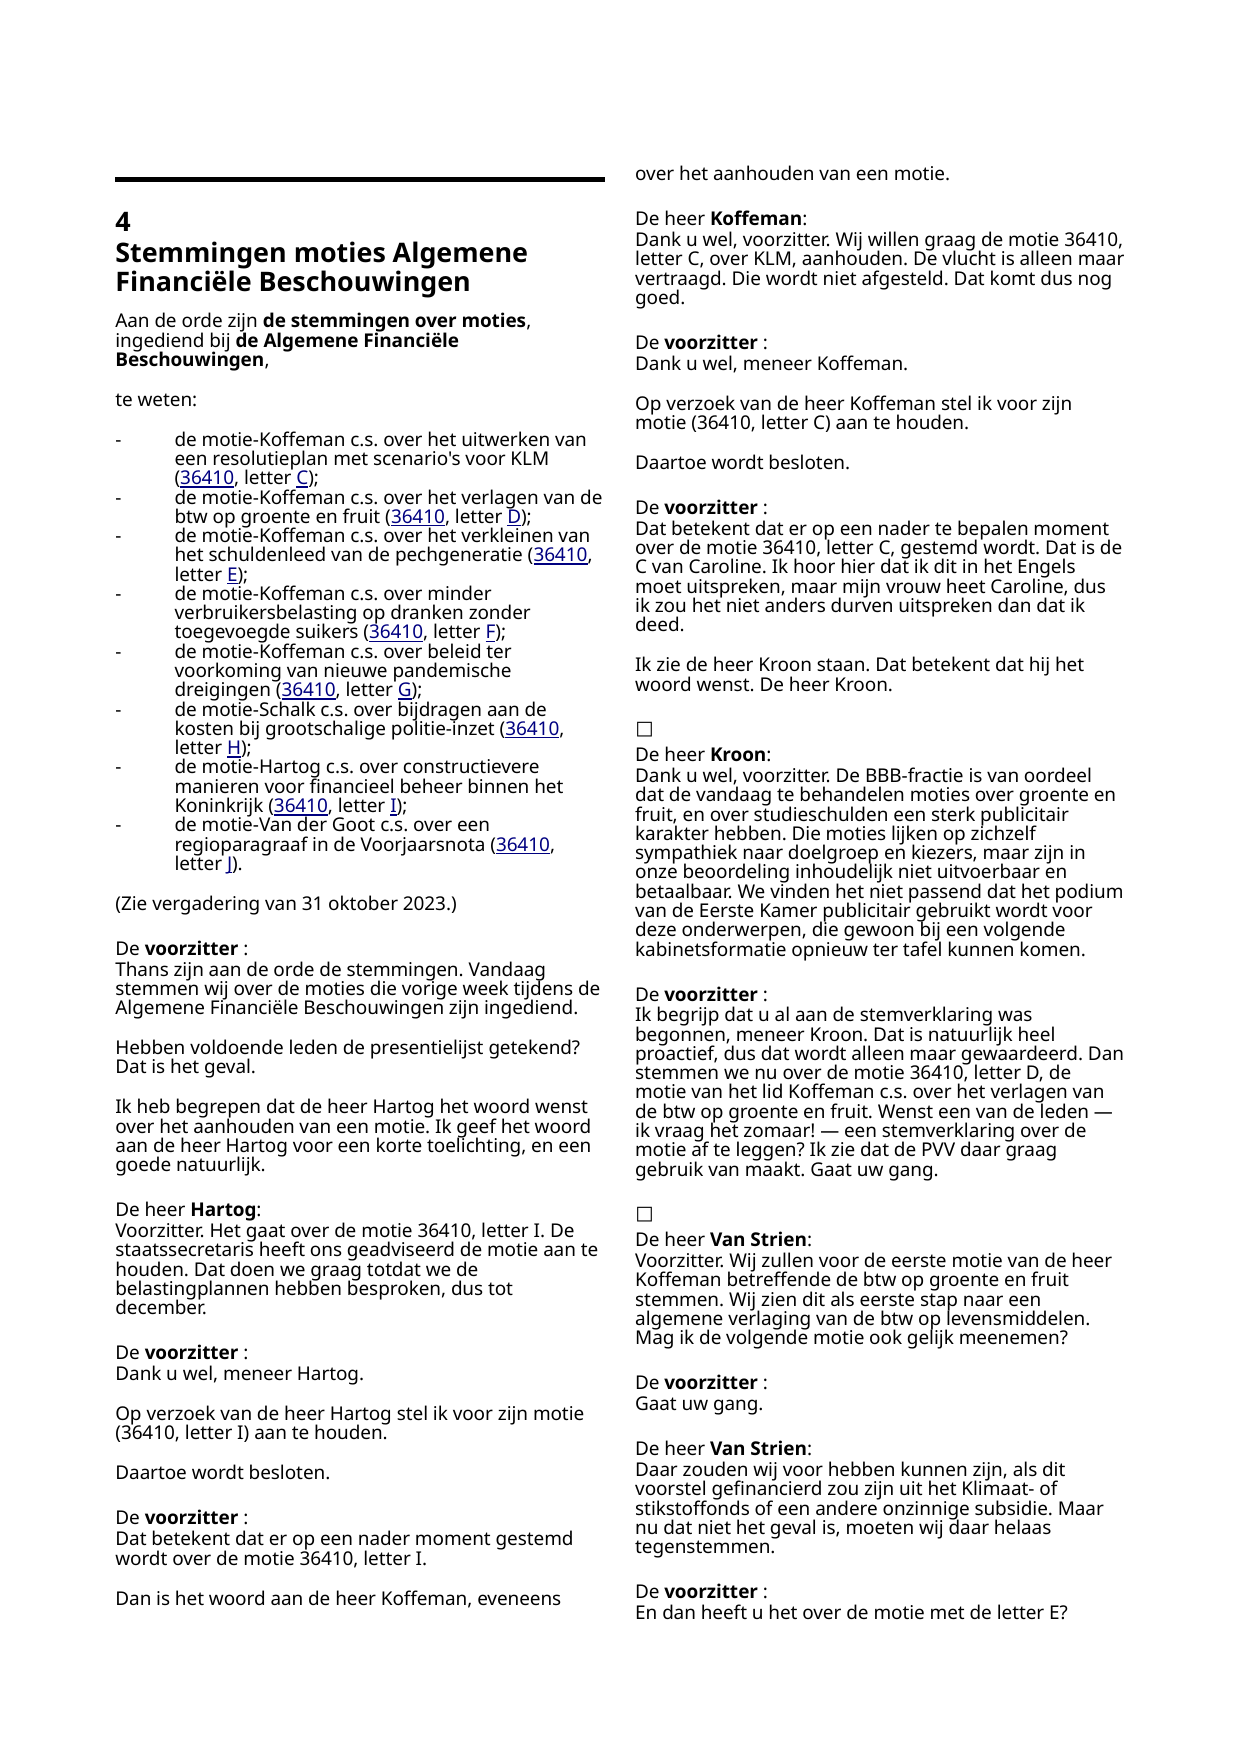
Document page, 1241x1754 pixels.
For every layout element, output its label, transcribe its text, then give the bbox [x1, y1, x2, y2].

text Ik begrijp dat u al aan de stemverklaring was begonnen, meneer Kroon. Dat is natuurlijk heel proactief, dus dat wordt alleen maar gewaardeerd. Dan stemmen we nu over de motie 36410, letter D, de motie van het lid Koffeman c.s. over het verlagen van de btw op groente en fruit. Wenst een van de leden — ik vraag het zomaar! — een stemverklaring over de motie af te leggen? Ik zie dat de PVV daar graag gebruik van maakt. Gaat uw gang. [635, 1006, 1125, 1180]
text Dank u wel, voorzitter. De BBB-fractie is van oordeel dat de vandaag te behandelen moties over groente en fruit, en over studieschulden een sterk publicitair karakter hebben. Die moties lijken op zichzelf sympathiek naar doelgroep en kiezers, maar zijn in onze beoordeling inhoudelijk niet uitvoerbaar en betaalbaar. We vinden het niet passend dat het podium van de Eerste Kamer publicitair gebruikt wordt voor deze onderwerpen, die gewoon bij een volgende kabinetsformatie opnieuw ter tafel kunnen komen. [635, 767, 1125, 960]
list de motie-Van der Goot c.s. over een regioparagraaf in de Voorjaarsnota (36410, letter J). [115, 816, 605, 874]
text De heer Van Strien: [635, 1435, 1125, 1461]
text De voorzitter : [115, 935, 605, 961]
list de motie-Schalk c.s. over bijdragen aan de kosten bij grootschalige politie-inzet (36410, letter H); [115, 701, 605, 758]
text Dat betekent dat er op een nader te bepalen moment over de motie 36410, letter C, gestemd wordt. Dat is de C van Caroline. Ik hoor hier dat ik dit in het Engels moet uitspreken, maar mijn vrouw heet Caroline, dus ik zou het niet anders durven uitspreken dan dat ik deed. [635, 520, 1125, 636]
text Ik heb begrepen dat de heer Hartog het woord wenst over het aanhouden van een motie. Ik geef het woord aan de heer Hartog voor een korte toelichting, en een goede natuurlijk. [115, 1098, 605, 1176]
text De heer Koffeman: [635, 205, 1125, 231]
text De voorzitter : [635, 329, 1125, 355]
text Voorzitter. Wij zullen voor de eerste motie van de heer Koffeman betreffende de btw op groente en fruit stemmen. Wij zien dit als eerste stap naar een algemene verlaging van de btw op levensmiddelen. Mag ik de volgende motie ook gelijk meenemen? [635, 1252, 1125, 1348]
text Op verzoek van de heer Hartog stel ik voor zijn motie (36410, letter I) aan te houden. [115, 1405, 605, 1444]
text Hebben voldoende leden de presentielijst getekend? Dat is het geval. [115, 1039, 605, 1078]
text De voorzitter : [635, 981, 1125, 1006]
text over het aanhouden van een motie. [635, 165, 1125, 184]
text De voorzitter : [115, 1504, 605, 1530]
text De heer Kroon: [635, 741, 1125, 767]
list de motie-Koffeman c.s. over minder verbruikersbelasting op dranken zonder toegevoegde suikers (36410, letter F); [115, 585, 605, 643]
text Daar zouden wij voor hebben kunnen zijn, als dit voorstel gefinancierd zou zijn uit het Klimaat- of stikstoffonds of een andere onzinnige subsidie. Maar nu dat niet het geval is, moeten wij daar helaas tegenstemmen. [635, 1461, 1125, 1557]
text De voorzitter : [115, 1339, 605, 1365]
text te weten: [115, 391, 605, 410]
text De voorzitter : [635, 494, 1125, 520]
text De heer Van Strien: [635, 1226, 1125, 1252]
text Op verzoek van de heer Koffeman stel ik voor zijn motie (36410, letter C) aan te houden. [635, 395, 1125, 433]
text De voorzitter : [635, 1578, 1125, 1604]
text Gaat uw gang. [635, 1395, 1125, 1414]
list de motie-Koffeman c.s. over het uitwerken van een resolutieplan met scenario's voor KLM (36410, letter C); [115, 431, 605, 489]
text Daartoe wordt besloten. [635, 454, 1125, 473]
text Aan de orde zijn de stemmingen over moties, ingediend bij de Algemene Financiële Beschouwingen, [115, 312, 605, 370]
text Thans zijn aan de orde de stemmingen. Vandaag stemmen wij over de moties die vorige week tijdens de Algemene Financiële Beschouwingen zijn ingediend. [115, 961, 605, 1018]
list de motie-Koffeman c.s. over het verlagen van de btw op groente en fruit (36410, letter D); [115, 489, 605, 527]
list de motie-Koffeman c.s. over beleid ter voorkoming van nieuwe pandemische dreigingen (36410, letter G); [115, 643, 605, 701]
text ⬜ [635, 716, 1125, 741]
text Daartoe wordt besloten. [115, 1464, 605, 1484]
text Voorzitter. Het gaat over de motie 36410, letter I. De staatssecretaris heeft ons geadviseerd de motie aan te houden. Dat doen we graag totdat we de belastingplannen hebben besproken, dus tot december. [115, 1222, 605, 1318]
text ⬜ [635, 1201, 1125, 1226]
text Dat betekent dat er op een nader moment gestemd wordt over de motie 36410, letter I. [115, 1530, 605, 1569]
text 4 [115, 203, 605, 239]
text Dank u wel, voorzitter. Wij willen graag de motie 36410, letter C, over KLM, aanhouden. De vlucht is alleen maar vertraagd. Die wordt niet afgesteld. Dat komt dus nog goed. [635, 231, 1125, 308]
text Dank u wel, meneer Hartog. [115, 1365, 605, 1384]
text Stemmingen moties Algemene Financiële Beschouwingen [115, 239, 605, 312]
text Dan is het woord aan de heer Koffeman, eveneens [115, 1589, 605, 1609]
text De heer Hartog: [115, 1196, 605, 1222]
text Ik zie de heer Kroon staan. Dat betekent dat hij het woord wenst. De heer Kroon. [635, 656, 1125, 695]
text En dan heeft u het over de motie met de letter E? [635, 1604, 1125, 1623]
text Dank u wel, meneer Koffeman. [635, 355, 1125, 374]
list de motie-Koffeman c.s. over het verkleinen van het schuldenleed van de pechgeneratie (36410, letter E); [115, 527, 605, 585]
text (Zie vergadering van 31 oktober 2023.) [115, 895, 605, 914]
list de motie-Hartog c.s. over constructievere manieren voor financieel beheer binnen het Koninkrijk (36410, letter I); [115, 758, 605, 816]
text De voorzitter : [635, 1369, 1125, 1395]
